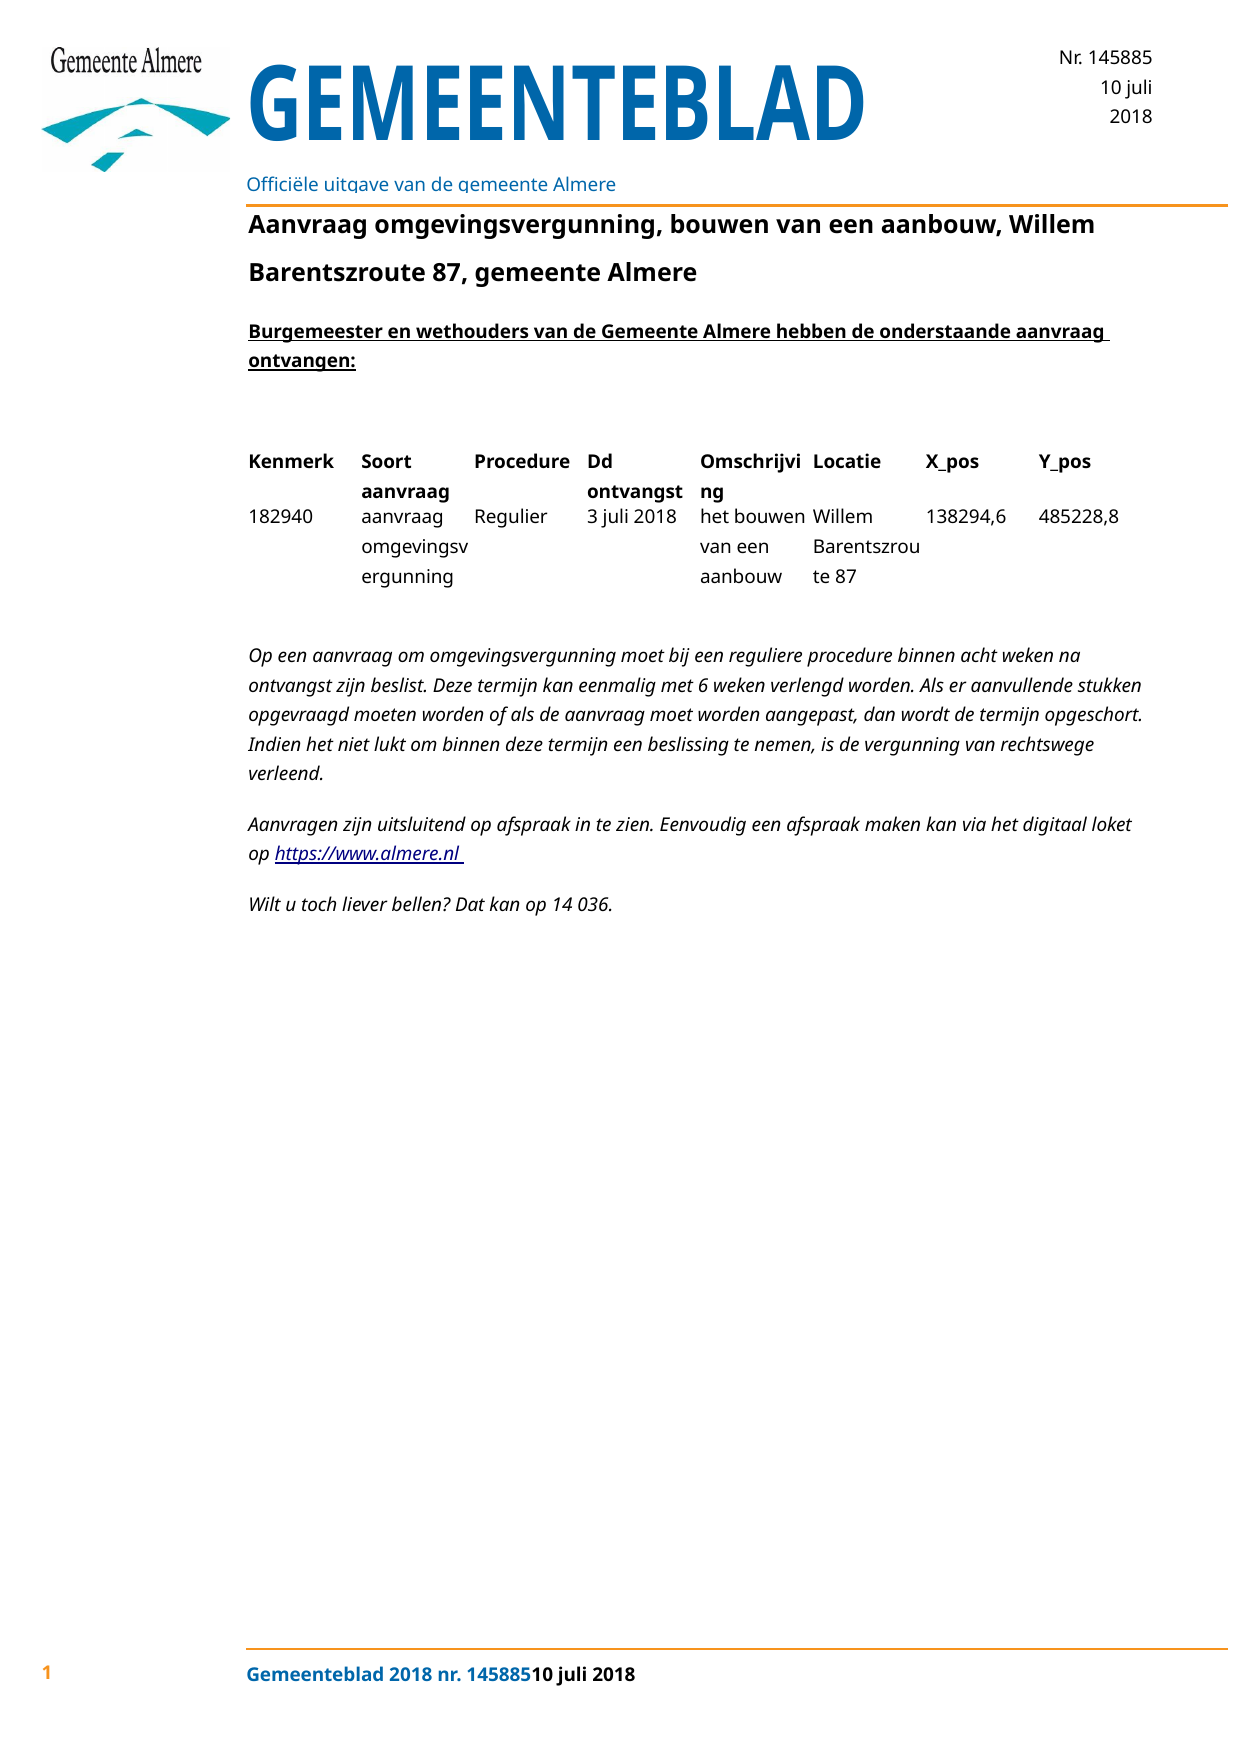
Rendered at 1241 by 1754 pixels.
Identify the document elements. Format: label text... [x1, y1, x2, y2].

table_cell 182940 [248, 504, 361, 589]
table_header X_pos [926, 449, 1038, 504]
table_cell 485228,8 [1039, 504, 1152, 589]
table_header Dd ontvangst [587, 449, 700, 504]
picture [41, 47, 231, 172]
text Aanvragen zijn uitsluitend op afspraak in te zien. Eenvoudig een afspraak maken kan via het digitaal loket op https://www.almere.nl [248, 811, 1152, 866]
table_cell aanvraag omgevingsvergunning [361, 504, 474, 589]
table_header Y_pos [1039, 449, 1152, 504]
table_header Locatie [813, 449, 926, 504]
text Wilt u toch liever bellen? Dat kan op 14 036. [248, 891, 1152, 917]
table_cell Willem Barentszroute 87 [813, 504, 926, 589]
text Burgemeester en wethouders van de Gemeente Almere hebben de onderstaande aanvraag ontvangen: [248, 318, 1152, 373]
table_header Soort aanvraag [361, 449, 474, 504]
table_header Omschrijving [700, 449, 813, 504]
text Aanvraag omgevingsvergunning, bouwen van een aanbouw, Willem Barentszroute 87, gemeente Almere [248, 207, 1152, 288]
text Op een aanvraag om omgevingsvergunning moet bij een reguliere procedure binnen acht weken na ontvangst zijn beslist. Deze termijn kan eenmalig met 6 weken verlengd worden. Als er aanvullende stukken opgevraagd moeten worden of als de aanvraag moet worden aangepast, dan wordt de termijn opgeschort. Indien het niet lukt om binnen deze termijn een beslissing te nemen, is de vergunning van rechtswege verleend. [248, 642, 1152, 786]
table_cell het bouwen van een aanbouw [700, 504, 813, 589]
table_cell 138294,6 [926, 504, 1038, 589]
table_cell Regulier [474, 504, 587, 589]
table_cell 3 juli 2018 [587, 504, 700, 589]
table_header Procedure [474, 449, 587, 504]
table_header Kenmerk [248, 449, 361, 504]
